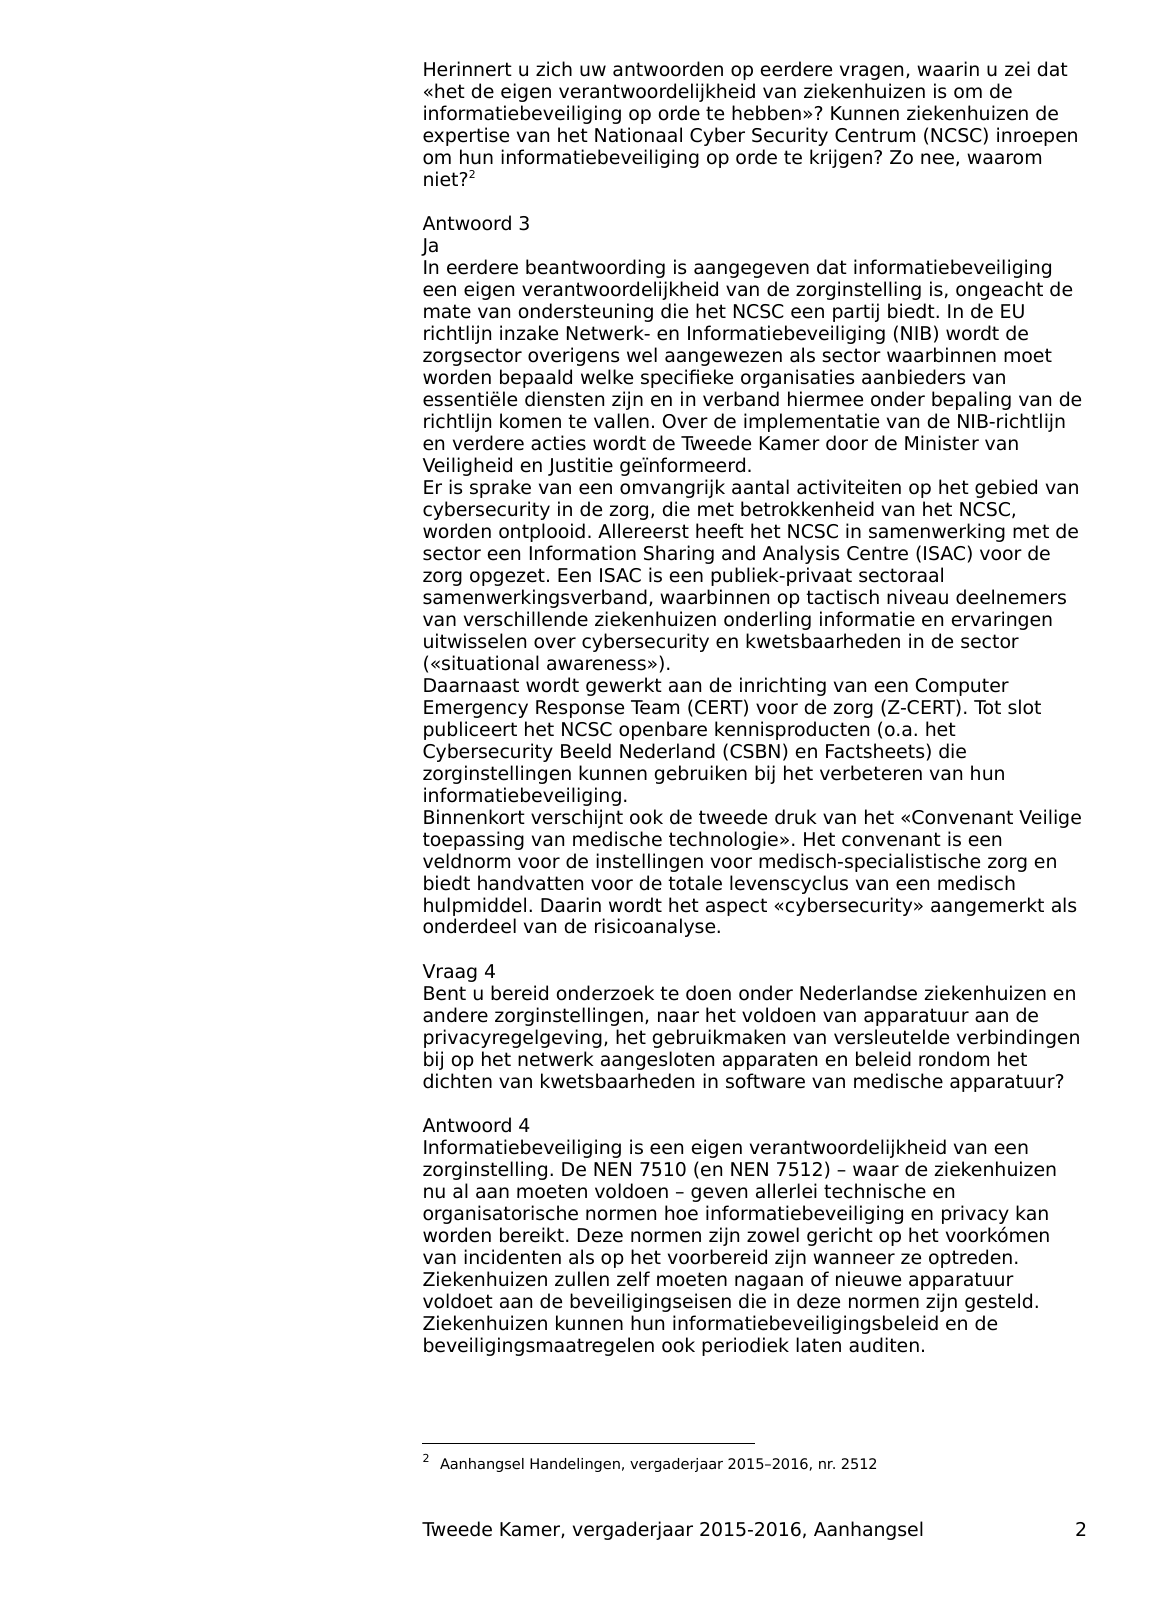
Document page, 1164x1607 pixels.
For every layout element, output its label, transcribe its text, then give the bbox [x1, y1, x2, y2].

text Antwoord 3 [422, 213, 1087, 235]
text Herinnert u zich uw antwoorden op eerdere vragen, waarin u zei dat «het de eigen verantwoordelijkheid van ziekenhuizen is om de informatiebeveiliging op orde te hebben»? Kunnen ziekenhuizen de expertise van het Nationaal Cyber Security Centrum (NCSC) inroepen om hun informatiebeveiliging op orde te krijgen? Zo nee, waarom niet? [422, 59, 1087, 191]
text Er is sprake van een omvangrijk aantal activiteiten op het gebied van cybersecurity in de zorg, die met betrokkenheid van het NCSC, worden ontplooid. Allereerst heeft het NCSC in samenwerking met de sector een Information Sharing and Analysis Centre (ISAC) voor de zorg opgezet. Een ISAC is een publiek-privaat sectoraal samenwerkingsverband, waarbinnen op tactisch niveau deelnemers van verschillende ziekenhuizen onderling informatie en ervaringen uitwisselen over cybersecurity en kwetsbaarheden in de sector («situational awareness»). [422, 477, 1087, 675]
text In eerdere beantwoording is aangegeven dat informatiebeveiliging een eigen verantwoordelijkheid van de zorginstelling is, ongeacht de mate van ondersteuning die het NCSC een partij biedt. In de EU richtlijn inzake Netwerk- en Informatiebeveiliging (NIB) wordt de zorgsector overigens wel aangewezen als sector waarbinnen moet worden bepaald welke specifieke organisaties aanbieders van essentiële diensten zijn en in verband hiermee onder bepaling van de richtlijn komen te vallen. Over de implementatie van de NIB-richtlijn en verdere acties wordt de Tweede Kamer door de Minister van Veiligheid en Justitie geïnformeerd. [422, 257, 1087, 477]
text Antwoord 4 [422, 1115, 1087, 1137]
text Daarnaast wordt gewerkt aan de inrichting van een Computer Emergency Response Team (CERT) voor de zorg (Z-CERT). Tot slot publiceert het NCSC openbare kennisproducten (o.a. het Cybersecurity Beeld Nederland (CSBN) en Factsheets) die zorginstellingen kunnen gebruiken bij het verbeteren van hun informatiebeveiliging. [422, 675, 1087, 807]
text Binnenkort verschijnt ook de tweede druk van het «Convenant Veilige toepassing van medische technologie». Het convenant is een veldnorm voor de instellingen voor medisch-specialistische zorg en biedt handvatten voor de totale levenscyclus van een medisch hulpmiddel. Daarin wordt het aspect «cybersecurity» aangemerkt als onderdeel van de risicoanalyse. [422, 807, 1087, 938]
text Bent u bereid onderzoek te doen onder Nederlandse ziekenhuizen en andere zorginstellingen, naar het voldoen van apparatuur aan de privacyregelgeving, het gebruikmaken van versleutelde verbindingen bij op het netwerk aangesloten apparaten en beleid rondom het dichten van kwetsbaarheden in software van medische apparatuur? [422, 983, 1087, 1092]
text Informatiebeveiliging is een eigen verantwoordelijkheid van een zorginstelling. De NEN 7510 (en NEN 7512) – waar de ziekenhuizen nu al aan moeten voldoen – geven allerlei technische en organisatorische normen hoe informatiebeveiliging en privacy kan worden bereikt. Deze normen zijn zowel gericht op het voorkómen van incidenten als op het voorbereid zijn wanneer ze optreden. Ziekenhuizen zullen zelf moeten nagaan of nieuwe apparatuur voldoet aan de beveiligingseisen die in deze normen zijn gesteld. Ziekenhuizen kunnen hun informatiebeveiligingsbeleid en de beveiligingsmaatregelen ook periodiek laten auditen. [422, 1137, 1087, 1356]
text Vraag 4 [422, 961, 1087, 983]
text Ja [422, 235, 1087, 257]
text Aanhangsel Handelingen, vergaderjaar 2015–2016, nr. 2512 [422, 1452, 1087, 1474]
